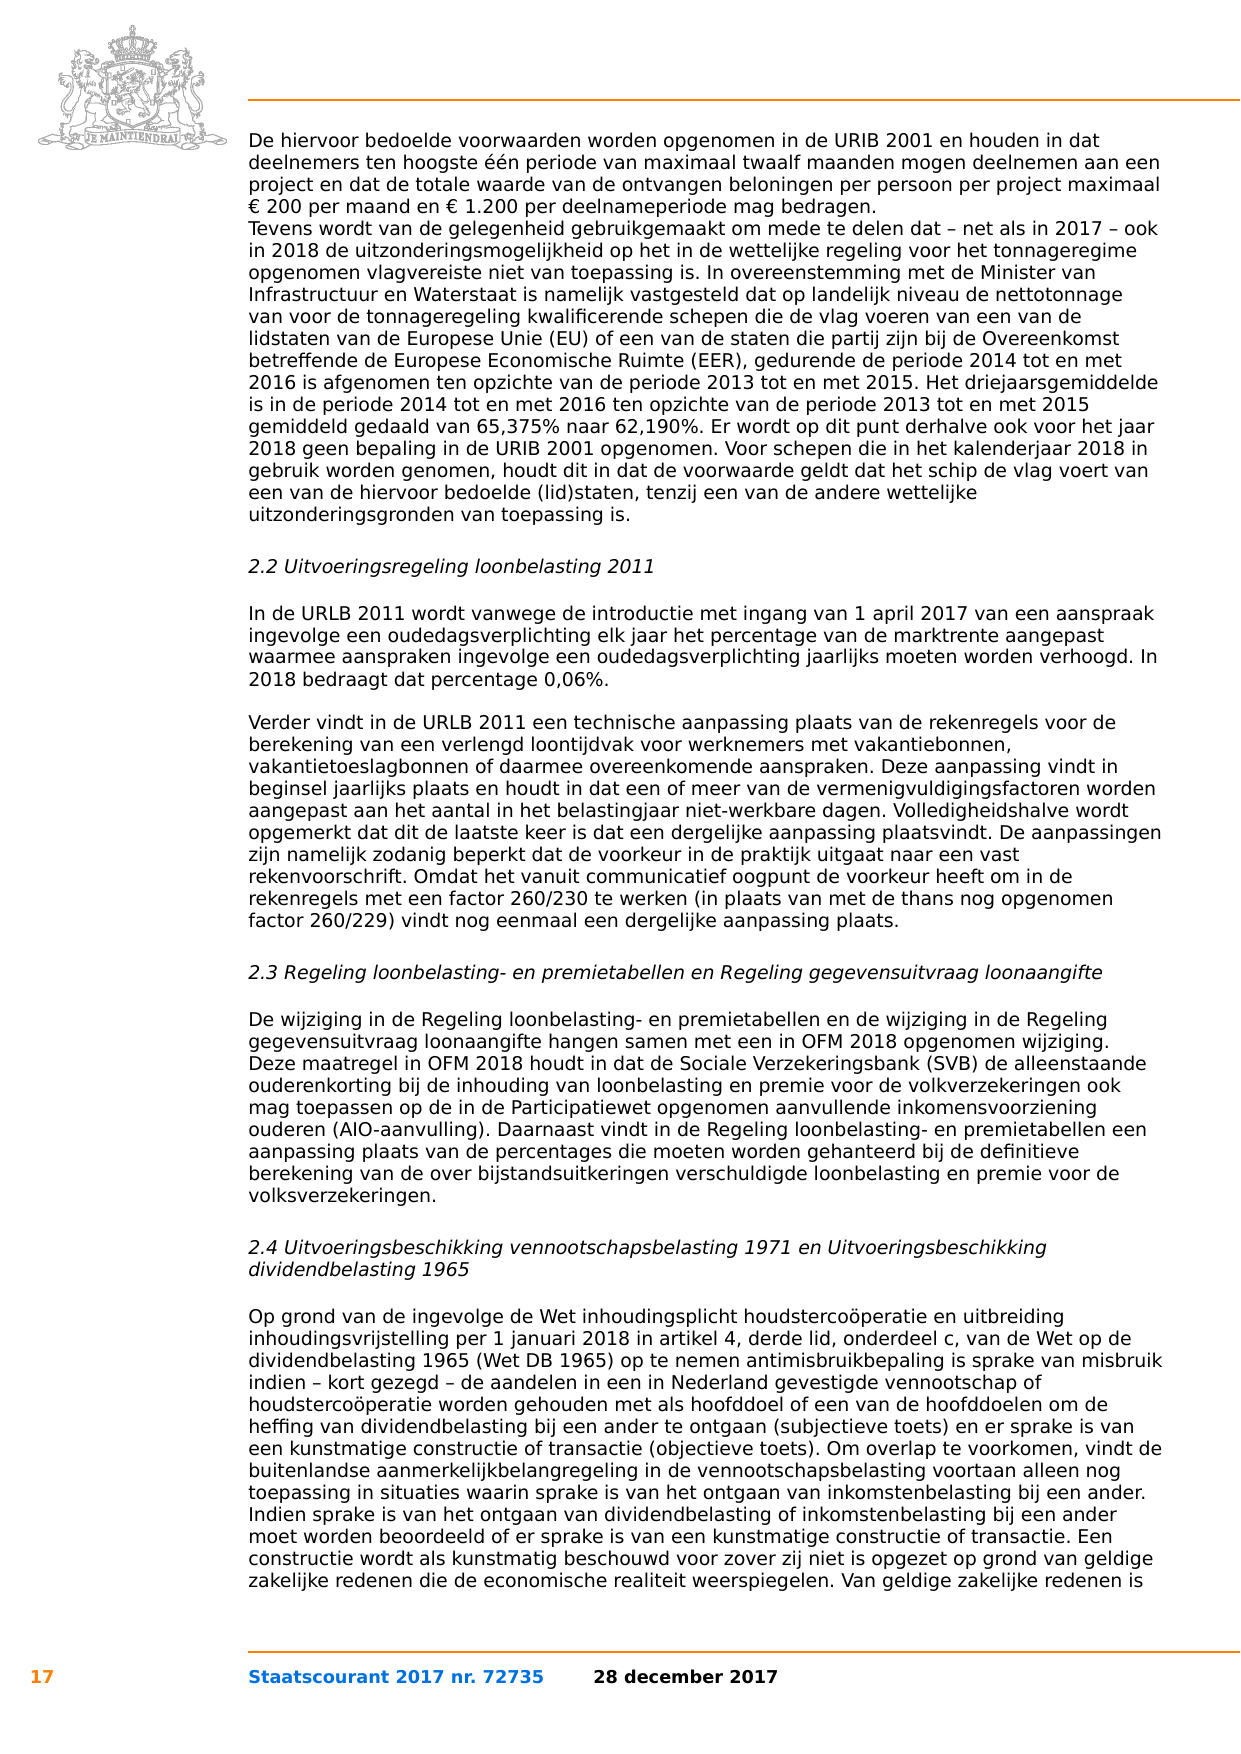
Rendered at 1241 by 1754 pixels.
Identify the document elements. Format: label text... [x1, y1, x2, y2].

text De hiervoor bedoelde voorwaarden worden opgenomen in de URIB 2001 en houden in dat deelnemers ten hoogste één periode van maximaal twaalf maanden mogen deelnemen aan een project en dat de totale waarde van de ontvangen beloningen per persoon per project maximaal € 200 per maand en € 1.200 per deelnameperiode mag bedragen. [248, 130, 1163, 218]
text Tevens wordt van de gelegenheid gebruikgemaakt om mede te delen dat – net als in 2017 – ook in 2018 de uitzonderingsmogelijkheid op het in de wettelijke regeling voor het tonnageregime opgenomen vlagvereiste niet van toepassing is. In overeenstemming met de Minister van Infrastructuur en Waterstaat is namelijk vastgesteld dat op landelijk niveau de nettotonnage van voor de tonnageregeling kwalificerende schepen die de vlag voeren van een van de lidstaten van de Europese Unie (EU) of een van de staten die partij zijn bij de Overeenkomst betreffende de Europese Economische Ruimte (EER), gedurende de periode 2014 tot en met 2016 is afgenomen ten opzichte van de periode 2013 tot en met 2015. Het driejaarsgemiddelde is in de periode 2014 tot en met 2016 ten opzichte van de periode 2013 tot en met 2015 gemiddeld gedaald van 65,375% naar 62,190%. Er wordt op dit punt derhalve ook voor het jaar 2018 geen bepaling in de URIB 2001 opgenomen. Voor schepen die in het kalenderjaar 2018 in gebruik worden genomen, houdt dit in dat de voorwaarde geldt dat het schip de vlag voert van een van de hiervoor bedoelde (lid)staten, tenzij een van de andere wettelijke uitzonderingsgronden van toepassing is. [248, 218, 1163, 526]
text In de URLB 2011 wordt vanwege de introductie met ingang van 1 april 2017 van een aanspraak ingevolge een oudedagsverplichting elk jaar het percentage van de marktrente aangepast waarmee aanspraken ingevolge een oudedagsverplichting jaarlijks moeten worden verhoogd. In 2018 bedraagt dat percentage 0,06%. [248, 602, 1163, 690]
picture [38, 25, 227, 150]
text Indien sprake is van het ontgaan van dividendbelasting of inkomstenbelasting bij een ander moet worden beoordeeld of er sprake is van een kunstmatige constructie of transactie. Een constructie wordt als kunstmatig beschouwd voor zover zij niet is opgezet op grond van geldige zakelijke redenen die de economische realiteit weerspiegelen. Van geldige zakelijke redenen is [248, 1504, 1163, 1592]
subtitle 2.2 Uitvoeringsregeling loonbelasting 2011 [248, 556, 1163, 577]
subtitle 2.4 Uitvoeringsbeschikking vennootschapsbelasting 1971 en Uitvoeringsbeschikking dividendbelasting 1965 [248, 1237, 1163, 1281]
text De wijziging in de Regeling loonbelasting- en premietabellen en de wijziging in de Regeling gegevensuitvraag loonaangifte hangen samen met een in OFM 2018 opgenomen wijziging. Deze maatregel in OFM 2018 houdt in dat de Sociale Verzekeringsbank (SVB) de alleenstaande ouderenkorting bij de inhouding van loonbelasting en premie voor de volkverzekeringen ook mag toepassen op de in de Participatiewet opgenomen aanvullende inkomensvoorziening ouderen (AIO-aanvulling). Daarnaast vindt in de Regeling loonbelasting- en premietabellen een aanpassing plaats van de percentages die moeten worden gehanteerd bij de definitieve berekening van de over bijstandsuitkeringen verschuldigde loonbelasting en premie voor de volksverzekeringen. [248, 1009, 1163, 1207]
subtitle 2.3 Regeling loonbelasting- en premietabellen en Regeling gegevensuitvraag loonaangifte [248, 962, 1163, 984]
text Op grond van de ingevolge de Wet inhoudingsplicht houdstercoöperatie en uitbreiding inhoudingsvrijstelling per 1 januari 2018 in artikel 4, derde lid, onderdeel c, van de Wet op de dividendbelasting 1965 (Wet DB 1965) op te nemen antimisbruikbepaling is sprake van misbruik indien – kort gezegd – de aandelen in een in Nederland gevestigde vennootschap of houdstercoöperatie worden gehouden met als hoofddoel of een van de hoofddoelen om de heffing van dividendbelasting bij een ander te ontgaan (subjectieve toets) en er sprake is van een kunstmatige constructie of transactie (objectieve toets). Om overlap te voorkomen, vindt de buitenlandse aanmerkelijkbelangregeling in de vennootschapsbelasting voortaan alleen nog toepassing in situaties waarin sprake is van het ontgaan van inkomstenbelasting bij een ander. [248, 1306, 1163, 1504]
text Verder vindt in de URLB 2011 een technische aanpassing plaats van de rekenregels voor de berekening van een verlengd loontijdvak voor werknemers met vakantiebonnen, vakantietoeslagbonnen of daarmee overeenkomende aanspraken. Deze aanpassing vindt in beginsel jaarlijks plaats en houdt in dat een of meer van de vermenigvuldigingsfactoren worden aangepast aan het aantal in het belastingjaar niet-werkbare dagen. Volledigheidshalve wordt opgemerkt dat dit de laatste keer is dat een dergelijke aanpassing plaatsvindt. De aanpassingen zijn namelijk zodanig beperkt dat de voorkeur in de praktijk uitgaat naar een vast rekenvoorschrift. Omdat het vanuit communicatief oogpunt de voorkeur heeft om in de rekenregels met een factor 260/230 te werken (in plaats van met de thans nog opgenomen factor 260/229) vindt nog eenmaal een dergelijke aanpassing plaats. [248, 712, 1163, 932]
